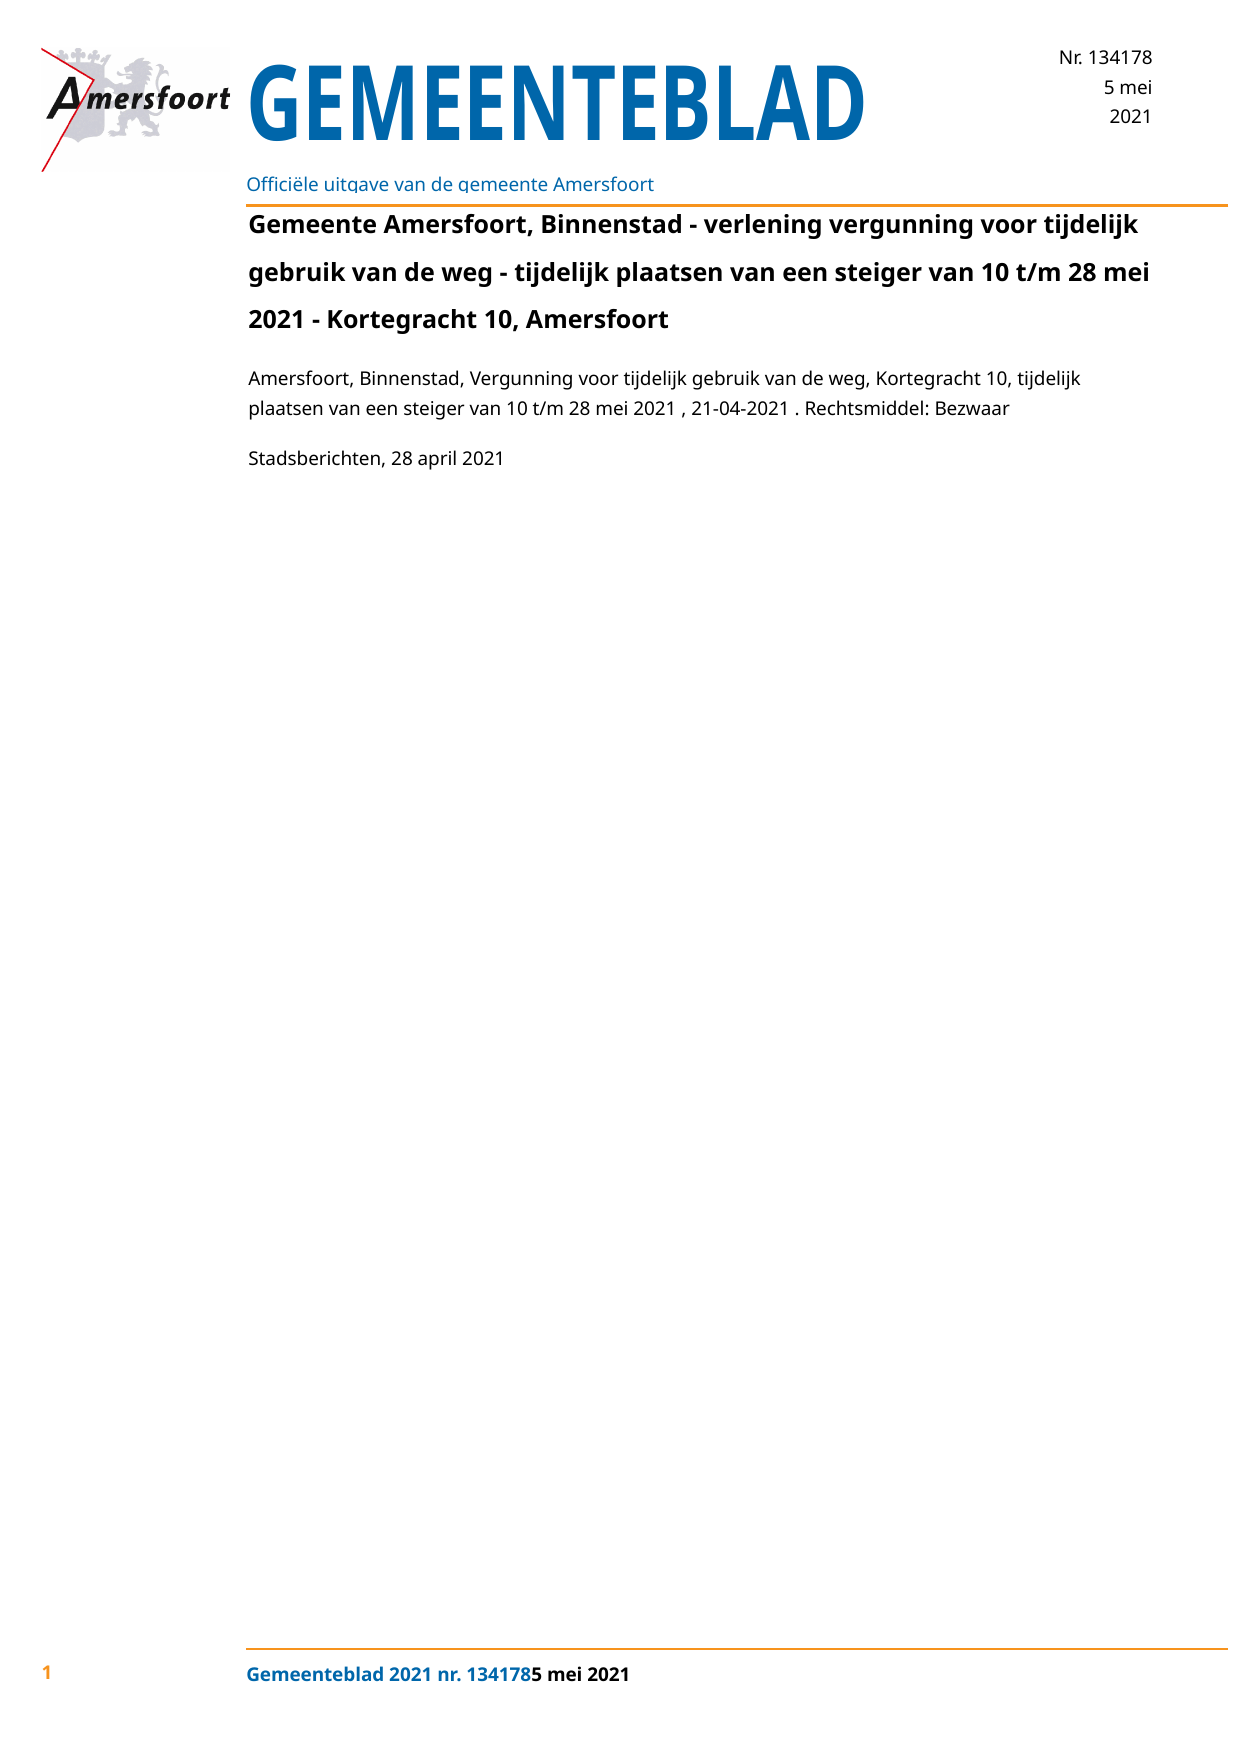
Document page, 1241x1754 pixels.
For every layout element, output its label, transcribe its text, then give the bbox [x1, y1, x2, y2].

text Stadsberichten, 28 april 2021 [248, 446, 1152, 471]
text Gemeente Amersfoort, Binnenstad - verlening vergunning voor tijdelijk gebruik van de weg - tijdelijk plaatsen van een steiger van 10 t/m 28 mei 2021 - Kortegracht 10, Amersfoort [248, 207, 1152, 336]
picture [41, 47, 231, 172]
text Amersfoort, Binnenstad, Vergunning voor tijdelijk gebruik van de weg, Kortegracht 10, tijdelijk plaatsen van een steiger van 10 t/m 28 mei 2021 , 21-04-2021 . Rechtsmiddel: Bezwaar [248, 366, 1152, 421]
